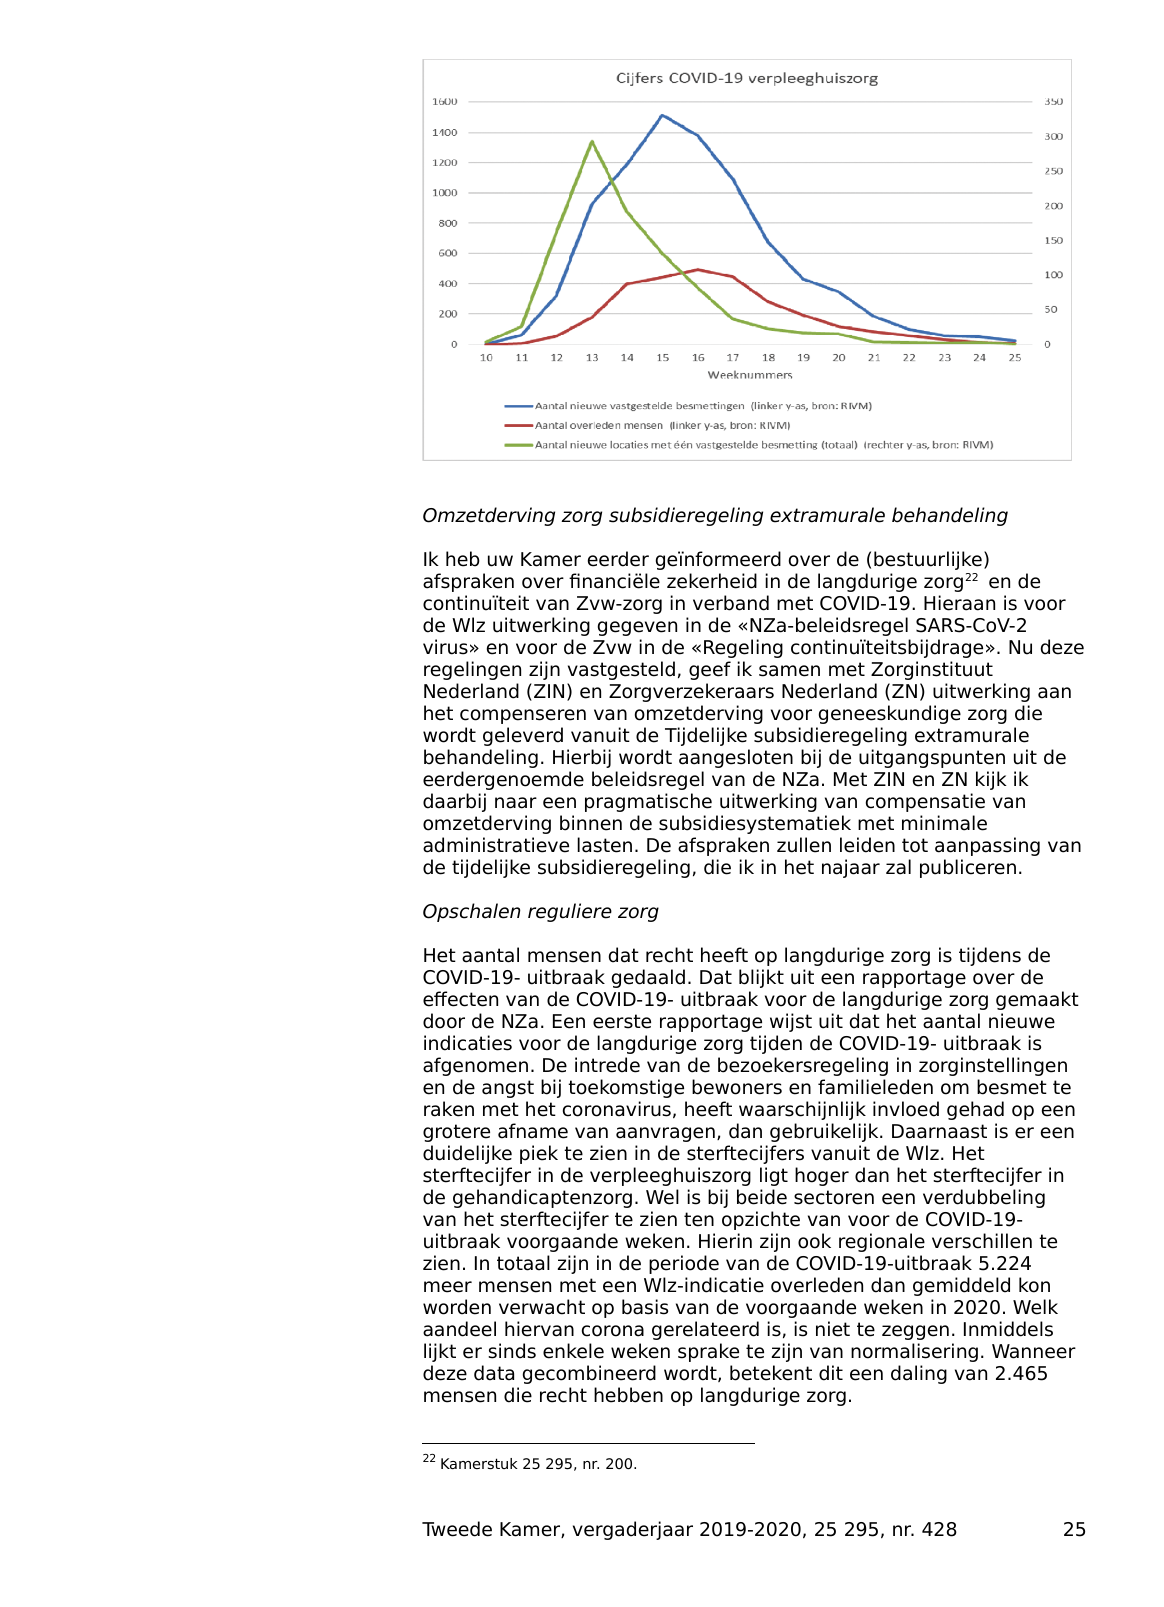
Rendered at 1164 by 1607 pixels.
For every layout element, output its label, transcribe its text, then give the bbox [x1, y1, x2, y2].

subtitle Opschalen reguliere zorg [422, 901, 1087, 923]
text Het aantal mensen dat recht heeft op langdurige zorg is tijdens de COVID-19- uitbraak gedaald. Dat blijkt uit een rapportage over de effecten van de COVID-19- uitbraak voor de langdurige zorg gemaakt door de NZa. Een eerste rapportage wijst uit dat het aantal nieuwe indicaties voor de langdurige zorg tijden de COVID-19- uitbraak is afgenomen. De intrede van de bezoekersregeling in zorginstellingen en de angst bij toekomstige bewoners en familieleden om besmet te raken met het coronavirus, heeft waarschijnlijk invloed gehad op een grotere afname van aanvragen, dan gebruikelijk. Daarnaast is er een duidelijke piek te zien in de sterftecijfers vanuit de Wlz. Het sterftecijfer in de verpleeghuiszorg ligt hoger dan het sterftecijfer in de gehandicaptenzorg. Wel is bij beide sectoren een verdubbeling van het sterftecijfer te zien ten opzichte van voor de COVID-19- uitbraak voorgaande weken. Hierin zijn ook regionale verschillen te zien. In totaal zijn in de periode van de COVID-19-uitbraak 5.224 meer mensen met een Wlz-indicatie overleden dan gemiddeld kon worden verwacht op basis van de voorgaande weken in 2020. Welk aandeel hiervan corona gerelateerd is, is niet te zeggen. Inmiddels lijkt er sinds enkele weken sprake te zijn van normalisering. Wanneer deze data gecombineerd wordt, betekent dit een daling van 2.465 mensen die recht hebben op langdurige zorg. [422, 945, 1087, 1407]
text Ik heb uw Kamer eerder geïnformeerd over de (bestuurlijke) afspraken over financiële zekerheid in de langdurige zorg en de continuïteit van Zvw-zorg in verband met COVID-19. Hieraan is voor de Wlz uitwerking gegeven in de «NZa-beleidsregel SARS-CoV-2 virus» en voor de Zvw in de «Regeling continuïteitsbijdrage». Nu deze regelingen zijn vastgesteld, geef ik samen met Zorginstituut Nederland (ZIN) en Zorgverzekeraars Nederland (ZN) uitwerking aan het compenseren van omzetderving voor geneeskundige zorg die wordt geleverd vanuit de Tijdelijke subsidieregeling extramurale behandeling. Hierbij wordt aangesloten bij de uitgangspunten uit de eerdergenoemde beleidsregel van de NZa. Met ZIN en ZN kijk ik daarbij naar een pragmatische uitwerking van compensatie van omzetderving binnen de subsidiesystematiek met minimale administratieve lasten. De afspraken zullen leiden tot aanpassing van de tijdelijke subsidieregeling, die ik in het najaar zal publiceren. [422, 549, 1087, 879]
text Kamerstuk 25 295, nr. 200. [422, 1452, 1087, 1474]
picture [422, 59, 1072, 461]
subtitle Omzetderving zorg subsidieregeling extramurale behandeling [422, 505, 1087, 527]
